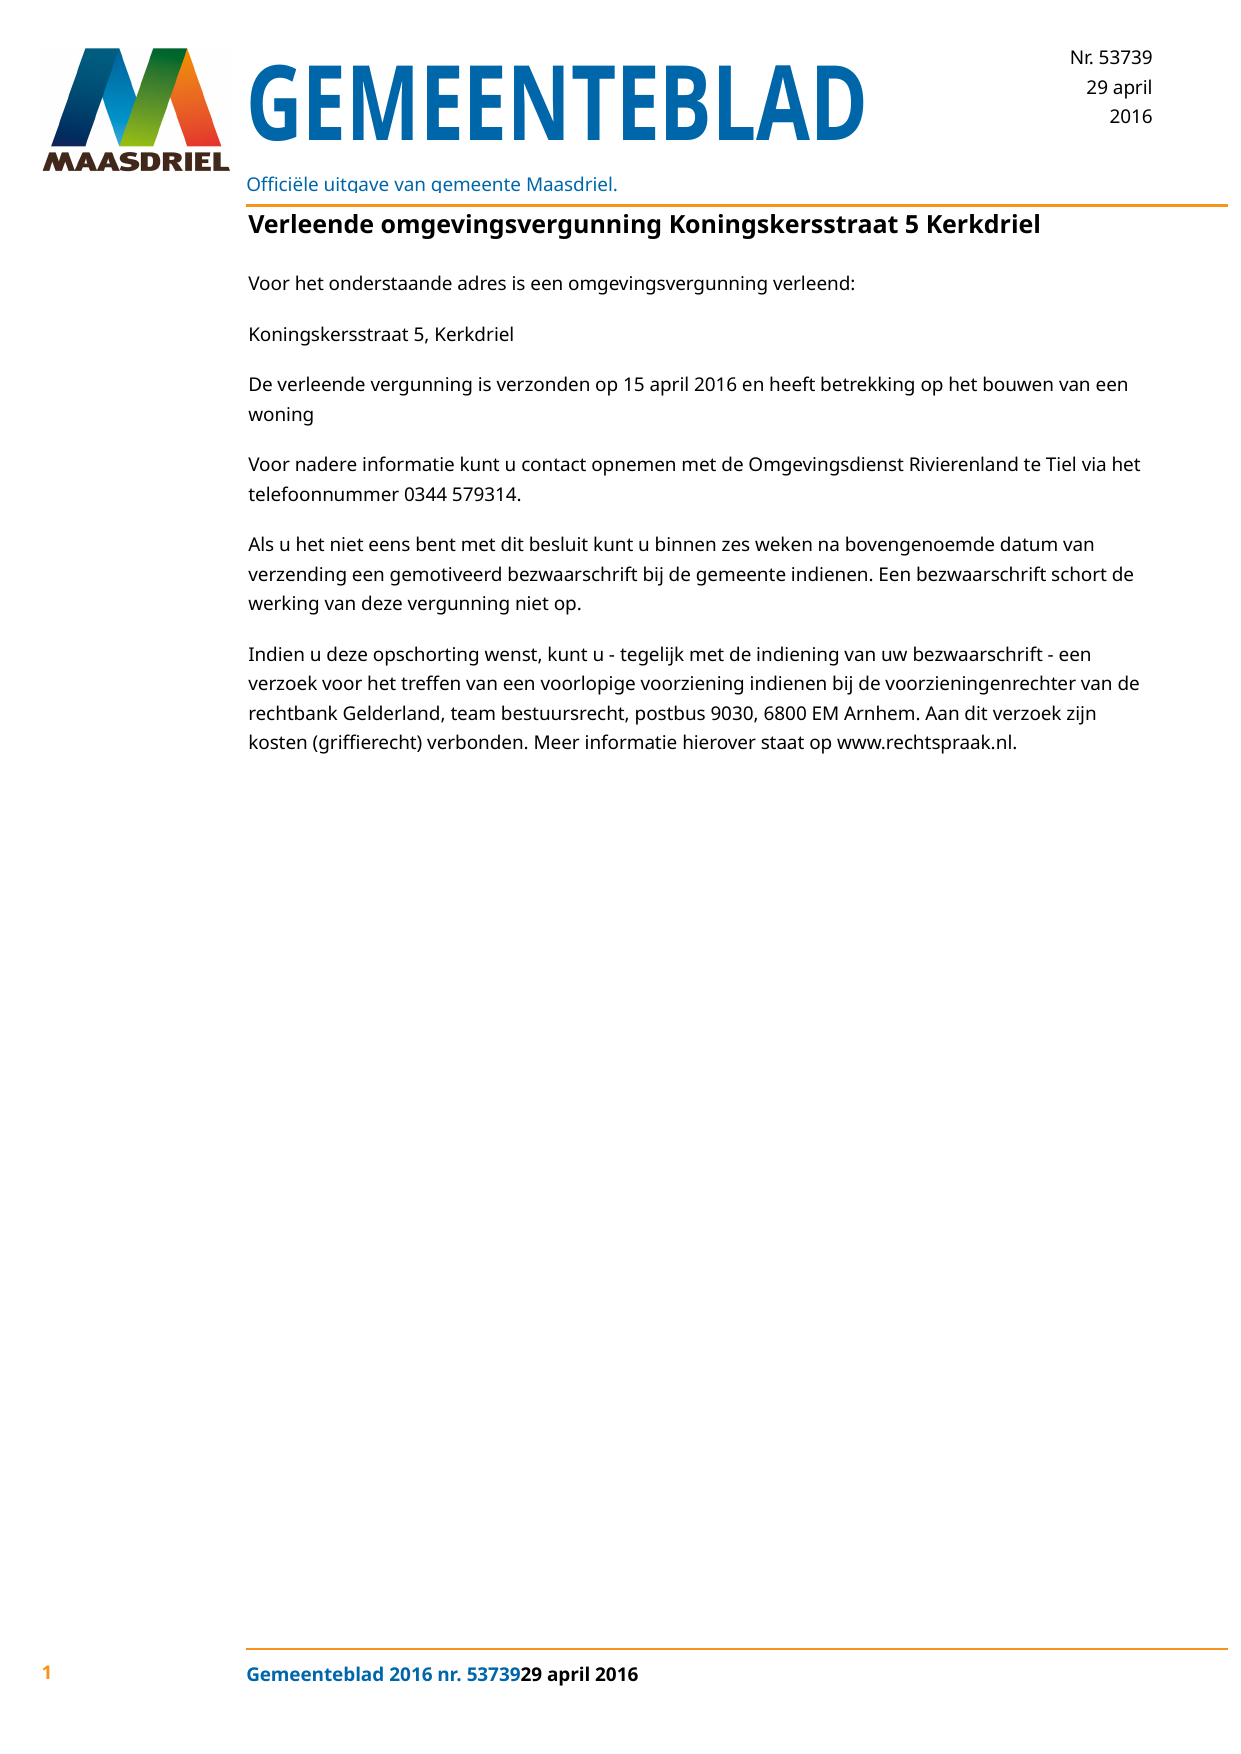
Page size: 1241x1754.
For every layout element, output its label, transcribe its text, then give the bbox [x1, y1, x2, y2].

text Voor het onderstaande adres is een omgevingsvergunning verleend: [248, 270, 1152, 296]
text De verleende vergunning is verzonden op 15 april 2016 en heeft betrekking op het bouwen van een woning [248, 371, 1152, 426]
text Indien u deze opschorting wenst, kunt u - tegelijk met de indiening van uw bezwaarschrift - een verzoek voor het treffen van een voorlopige voorziening indienen bij de voorzieningenrechter van de rechtbank Gelderland, team bestuursrecht, postbus 9030, 6800 EM Arnhem. Aan dit verzoek zijn kosten (griffierecht) verbonden. Meer informatie hierover staat op www.rechtspraak.nl. [248, 641, 1152, 755]
text Als u het niet eens bent met dit besluit kunt u binnen zes weken na bovengenoemde datum van verzending een gemotiveerd bezwaarschrift bij de gemeente indienen. Een bezwaarschrift schort de werking van deze vergunning niet op. [248, 531, 1152, 616]
text Verleende omgevingsvergunning Koningskersstraat 5 Kerkdriel [248, 207, 1152, 241]
text Koningskersstraat 5, Kerkdriel [248, 321, 1152, 346]
text Voor nadere informatie kunt u contact opnemen met de Omgevingsdienst Rivierenland te Tiel via het telefoonnummer 0344 579314. [248, 451, 1152, 506]
picture [41, 47, 231, 172]
